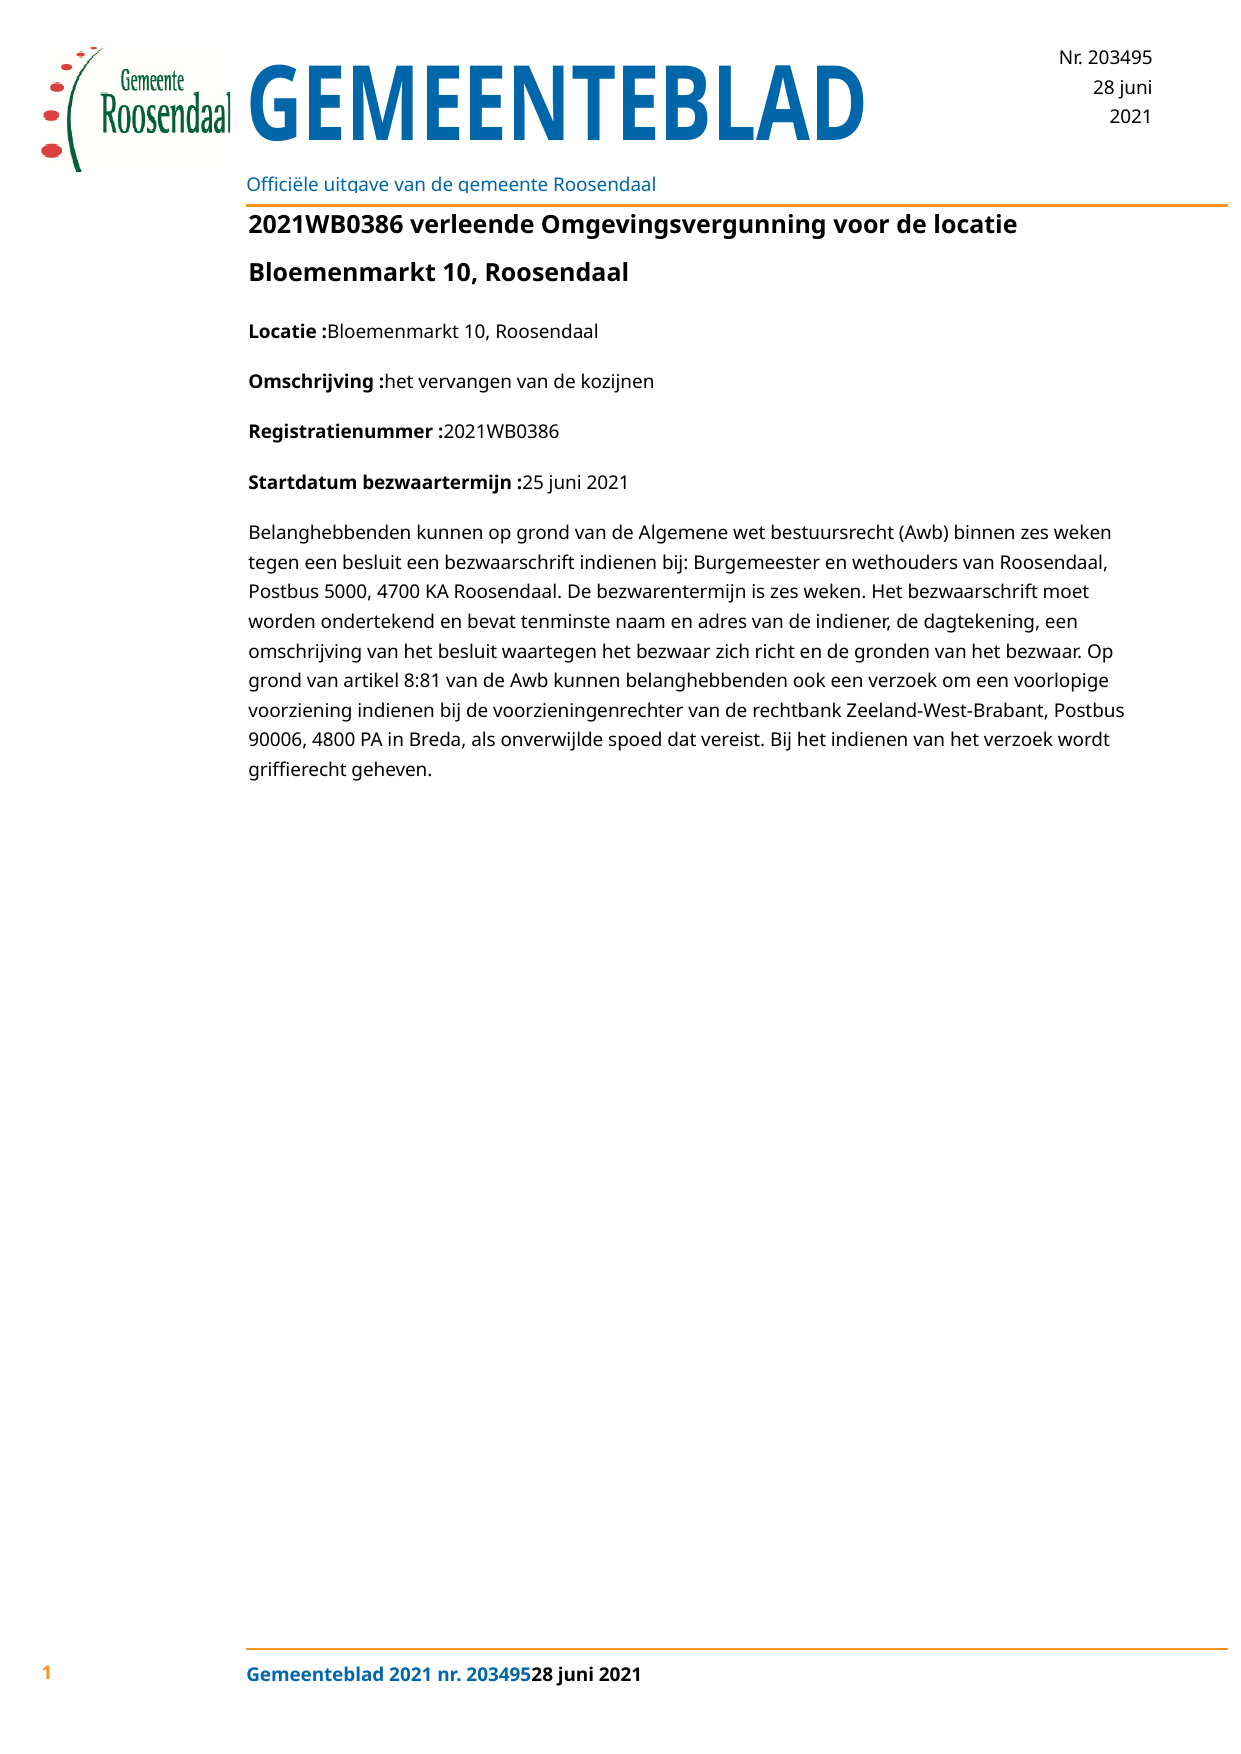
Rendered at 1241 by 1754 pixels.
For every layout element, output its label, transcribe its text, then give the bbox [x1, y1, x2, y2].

text Locatie :Bloemenmarkt 10, Roosendaal [248, 318, 1152, 344]
text 2021WB0386 verleende Omgevingsvergunning voor de locatie Bloemenmarkt 10, Roosendaal [248, 207, 1152, 288]
text Omschrijving :het vervangen van de kozijnen [248, 368, 1152, 394]
text Registratienummer :2021WB0386 [248, 419, 1152, 444]
text Belanghebbenden kunnen op grond van de Algemene wet bestuursrecht (Awb) binnen zes weken tegen een besluit een bezwaarschrift indienen bij: Burgemeester en wethouders van Roosendaal, Postbus 5000, 4700 KA Roosendaal. De bezwarentermijn is zes weken. Het bezwaarschrift moet worden ondertekend en bevat tenminste naam en adres van de indiener, de dagtekening, een omschrijving van het besluit waartegen het bezwaar zich richt en de gronden van het bezwaar. Op grond van artikel 8:81 van de Awb kunnen belanghebbenden ook een verzoek om een voorlopige voorziening indienen bij de voorzieningenrechter van de rechtbank Zeeland-West-Brabant, Postbus 90006, 4800 PA in Breda, als onverwijlde spoed dat vereist. Bij het indienen van het verzoek wordt griffierecht geheven. [248, 519, 1152, 782]
picture [41, 47, 231, 172]
text Startdatum bezwaartermijn :25 juni 2021 [248, 469, 1152, 495]
